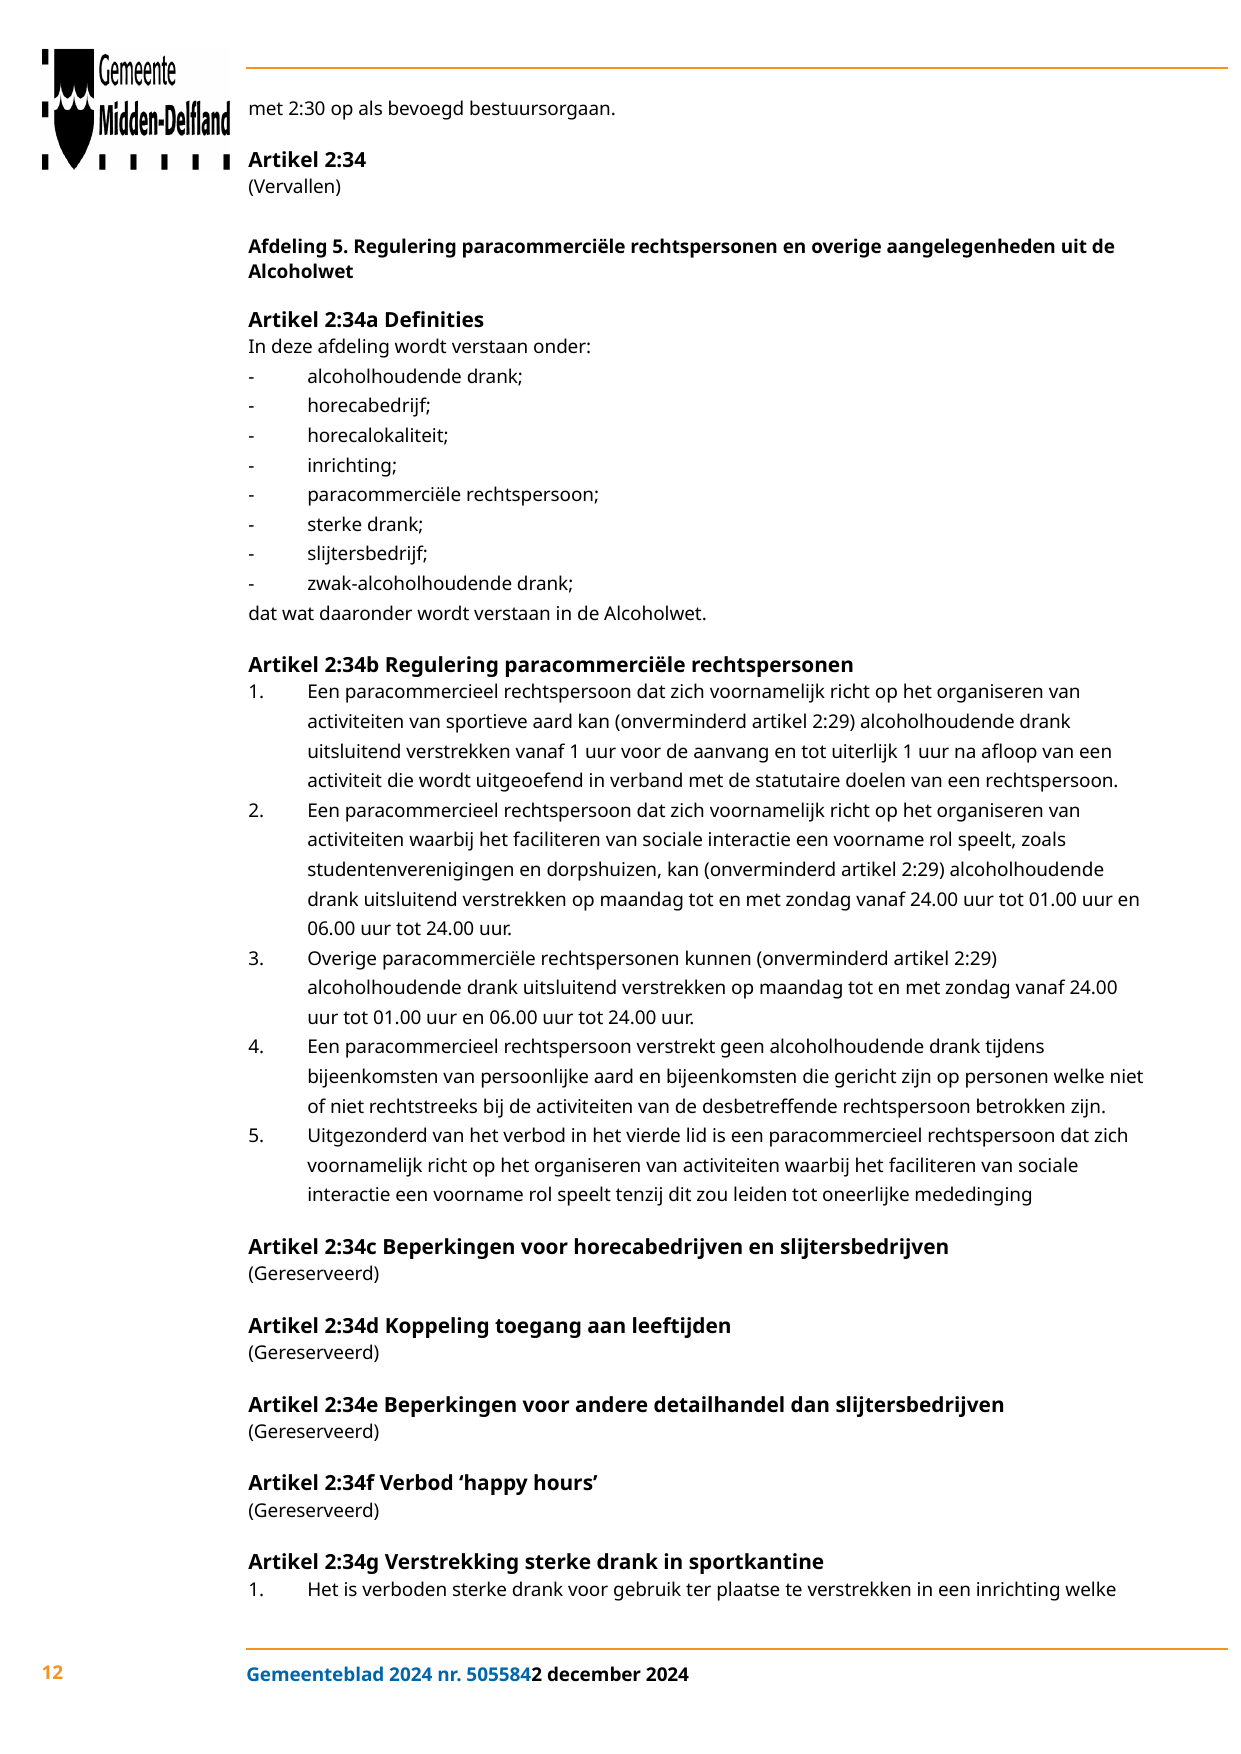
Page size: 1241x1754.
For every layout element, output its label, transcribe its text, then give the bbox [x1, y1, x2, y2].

list paracommerciële rechtspersoon; [248, 481, 1152, 507]
picture [41, 47, 231, 172]
list Uitgezonderd van het verbod in het vierde lid is een paracommercieel rechtspersoon dat zich voornamelijk richt op het organiseren van activiteiten waarbij het faciliteren van sociale interactie een voorname rol speelt tenzij dit zou leiden tot oneerlijke mededinging [248, 1122, 1152, 1207]
list Een paracommercieel rechtspersoon dat zich voornamelijk richt op het organiseren van activiteiten waarbij het faciliteren van sociale interactie een voorname rol speelt, zoals studentenverenigingen en dorpshuizen, kan (onverminderd artikel 2:29) alcoholhoudende drank uitsluitend verstrekken op maandag tot en met zondag vanaf 24.00 uur tot 01.00 uur en 06.00 uur tot 24.00 uur. [248, 797, 1152, 941]
text In deze afdeling wordt verstaan onder: [248, 333, 1152, 359]
list sterke drank; [248, 511, 1152, 537]
text Artikel 2:34 [248, 145, 1152, 174]
text Artikel 2:34e Beperkingen voor andere detailhandel dan slijtersbedrijven [248, 1390, 1152, 1418]
text (Gereserveerd) [248, 1339, 1152, 1365]
list inrichting; [248, 452, 1152, 478]
list Het is verboden sterke drank voor gebruik ter plaatse te verstrekken in een inrichting welke [248, 1576, 1152, 1602]
text dat wat daaronder wordt verstaan in de Alcoholwet. [248, 600, 1152, 626]
list Een paracommercieel rechtspersoon verstrekt geen alcoholhoudende drank tijdens bijeenkomsten van persoonlijke aard en bijeenkomsten die gericht zijn op personen welke niet of niet rechtstreeks bij de activiteiten van de desbetreffende rechtspersoon betrokken zijn. [248, 1034, 1152, 1118]
text (Vervallen) [248, 174, 1152, 199]
list horecalokaliteit; [248, 422, 1152, 448]
text Artikel 2:34a Definities [248, 305, 1152, 333]
list zwak-alcoholhoudende drank; [248, 570, 1152, 596]
list Een paracommercieel rechtspersoon dat zich voornamelijk richt op het organiseren van activiteiten van sportieve aard kan (onverminderd artikel 2:29) alcoholhoudende drank uitsluitend verstrekken vanaf 1 uur voor de aanvang en tot uiterlijk 1 uur na afloop van een activiteit die wordt uitgeoefend in verband met de statutaire doelen van een rechtspersoon. [248, 679, 1152, 793]
text Artikel 2:34f Verbod ‘happy hours’ [248, 1468, 1152, 1497]
text (Gereserveerd) [248, 1260, 1152, 1286]
list alcoholhoudende drank; [248, 363, 1152, 389]
list slijtersbedrijf; [248, 541, 1152, 566]
text (Gereserveerd) [248, 1497, 1152, 1523]
list Overige paracommerciële rechtspersonen kunnen (onverminderd artikel 2:29) alcoholhoudende drank uitsluitend verstrekken op maandag tot en met zondag vanaf 24.00 uur tot 01.00 uur en 06.00 uur tot 24.00 uur. [248, 945, 1152, 1030]
text (Gereserveerd) [248, 1418, 1152, 1444]
text Artikel 2:34g Verstrekking sterke drank in sportkantine [248, 1547, 1152, 1576]
text Artikel 2:34d Koppeling toegang aan leeftijden [248, 1311, 1152, 1339]
list horecabedrijf; [248, 393, 1152, 418]
text Artikel 2:34c Beperkingen voor horecabedrijven en slijtersbedrijven [248, 1232, 1152, 1260]
text Artikel 2:34b Regulering paracommerciële rechtspersonen [248, 650, 1152, 679]
text Afdeling 5. Regulering paracommerciële rechtspersonen en overige aangelegenheden uit de Alcoholwet [248, 233, 1152, 284]
text met 2:30 op als bevoegd bestuursorgaan. [248, 95, 1152, 121]
